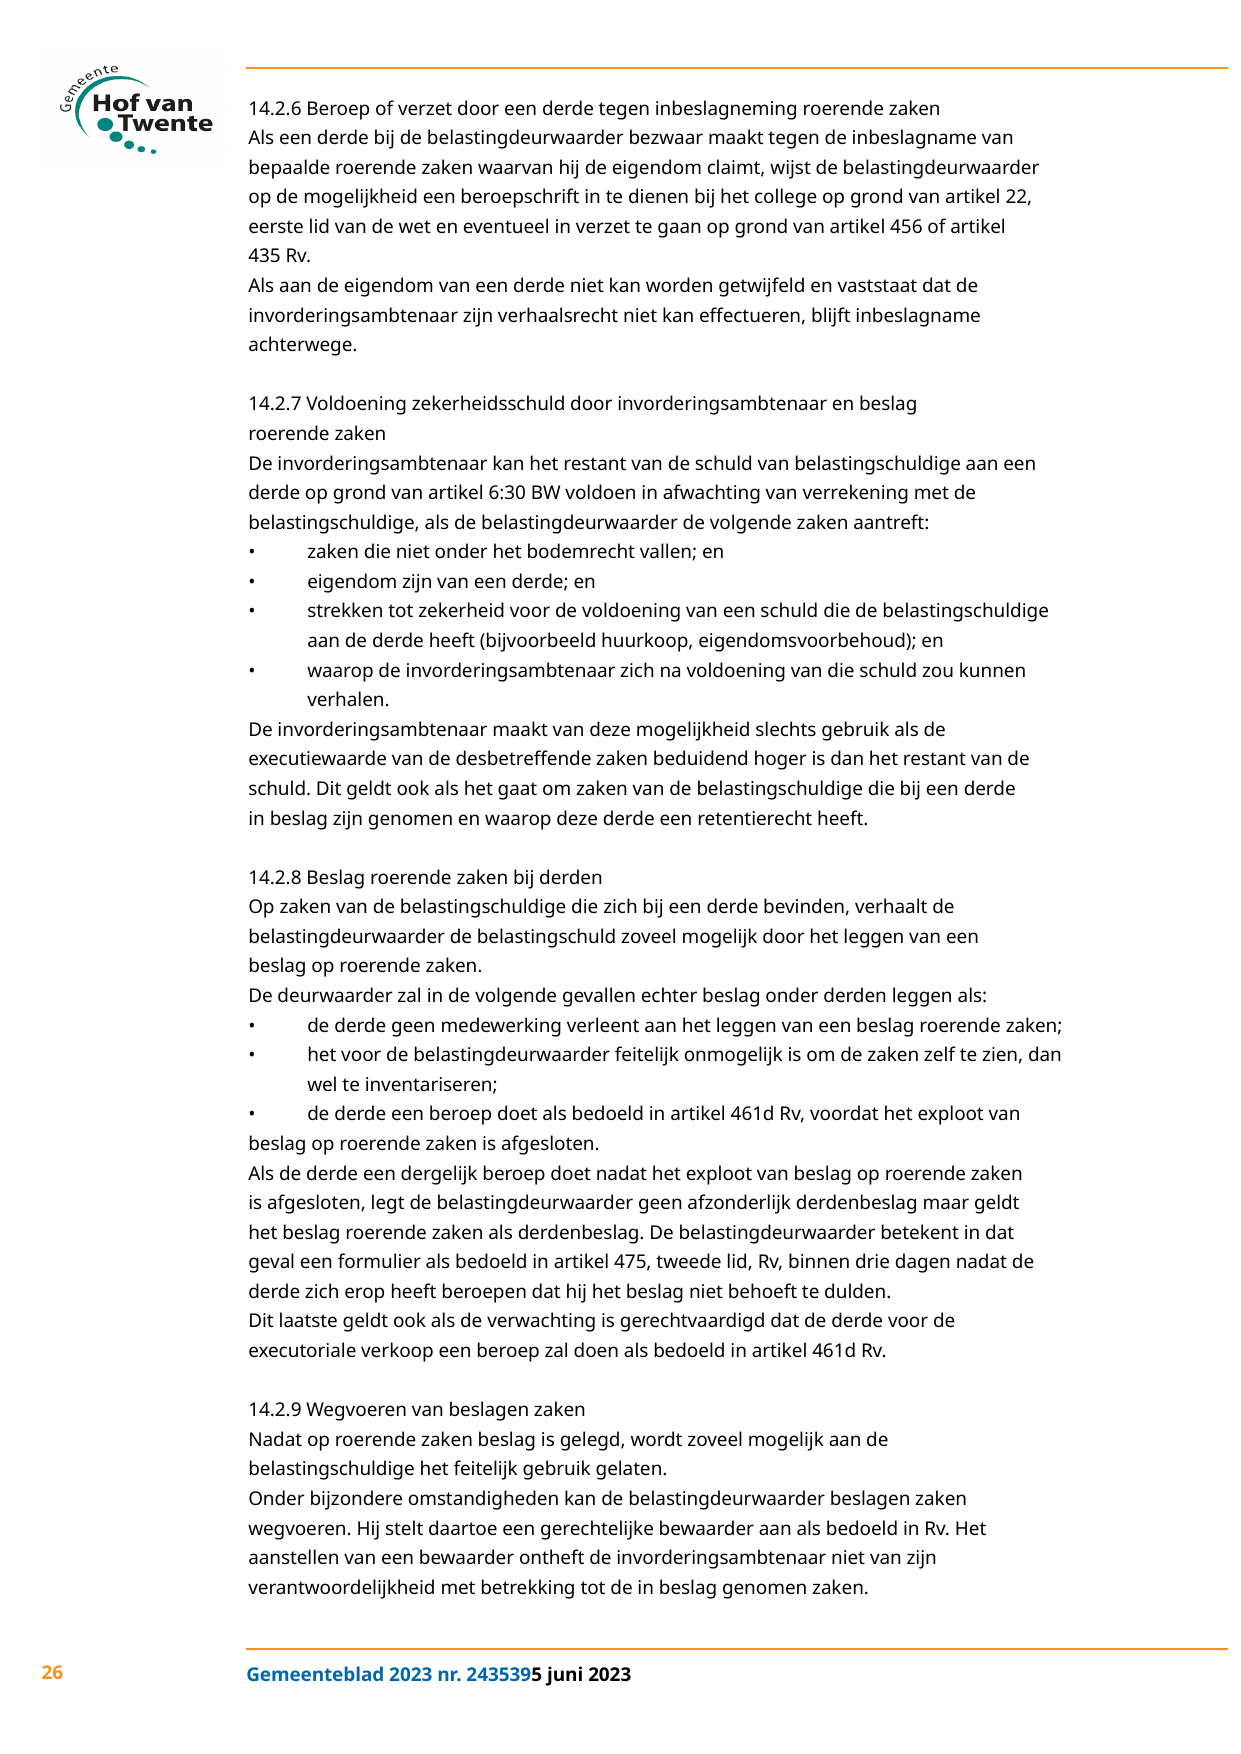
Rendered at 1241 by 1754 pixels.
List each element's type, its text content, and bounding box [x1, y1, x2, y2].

text Als een derde bij de belastingdeurwaarder bezwaar maakt tegen de inbeslagname van [248, 124, 1152, 150]
text belastingschuldige, als de belastingdeurwaarder de volgende zaken aantreft: [248, 509, 1152, 535]
text executiewaarde van de desbetreffende zaken beduidend hoger is dan het restant van de [248, 746, 1152, 771]
text 435 Rv. [248, 243, 1152, 268]
list de derde een beroep doet als bedoeld in artikel 461d Rv, voordat het exploot van [248, 1101, 1152, 1126]
text derde op grond van artikel 6:30 BW voldoen in afwachting van verrekening met de [248, 479, 1152, 505]
text invorderingsambtenaar zijn verhaalsrecht niet kan effectueren, blijft inbeslagname [248, 302, 1152, 328]
text bepaalde roerende zaken waarvan hij de eigendom claimt, wijst de belastingdeurwaarder [248, 154, 1152, 180]
text Nadat op roerende zaken beslag is gelegd, wordt zoveel mogelijk aan de [248, 1426, 1152, 1452]
list verhalen. [248, 686, 1152, 712]
text op de mogelijkheid een beroepschrift in te dienen bij het college op grond van artikel 22, [248, 183, 1152, 209]
text executoriale verkoop een beroep zal doen als bedoeld in artikel 461d Rv. [248, 1337, 1152, 1363]
text eerste lid van de wet en eventueel in verzet te gaan op grond van artikel 456 of artikel [248, 213, 1152, 239]
list het voor de belastingdeurwaarder feitelijk onmogelijk is om de zaken zelf te zien, dan [248, 1041, 1152, 1067]
text Op zaken van de belastingschuldige die zich bij een derde bevinden, verhaalt de [248, 893, 1152, 919]
text De invorderingsambtenaar kan het restant van de schuld van belastingschuldige aan een [248, 450, 1152, 476]
text 14.2.9 Wegvoeren van beslagen zaken [248, 1396, 1152, 1422]
text roerende zaken [248, 420, 1152, 446]
text Als de derde een dergelijk beroep doet nadat het exploot van beslag op roerende zaken [248, 1160, 1152, 1186]
text achterwege. [248, 331, 1152, 357]
text 14.2.7 Voldoening zekerheidsschuld door invorderingsambtenaar en beslag [248, 391, 1152, 416]
text beslag op roerende zaken is afgesloten. [248, 1130, 1152, 1156]
text het beslag roerende zaken als derdenbeslag. De belastingdeurwaarder betekent in dat [248, 1219, 1152, 1245]
text is afgesloten, legt de belastingdeurwaarder geen afzonderlijk derdenbeslag maar geldt [248, 1189, 1152, 1215]
text 14.2.8 Beslag roerende zaken bij derden [248, 864, 1152, 890]
text belastingschuldige het feitelijk gebruik gelaten. [248, 1456, 1152, 1481]
text belastingdeurwaarder de belastingschuld zoveel mogelijk door het leggen van een [248, 923, 1152, 949]
text Onder bijzondere omstandigheden kan de belastingdeurwaarder beslagen zaken [248, 1485, 1152, 1511]
picture [41, 47, 231, 172]
text aanstellen van een bewaarder ontheft de invorderingsambtenaar niet van zijn [248, 1544, 1152, 1570]
list waarop de invorderingsambtenaar zich na voldoening van die schuld zou kunnen [248, 657, 1152, 683]
list wel te inventariseren; [248, 1071, 1152, 1097]
text De deurwaarder zal in de volgende gevallen echter beslag onder derden leggen als: [248, 982, 1152, 1008]
list zaken die niet onder het bodemrecht vallen; en [248, 538, 1152, 564]
list aan de derde heeft (bijvoorbeeld huurkoop, eigendomsvoorbehoud); en [248, 627, 1152, 653]
list de derde geen medewerking verleent aan het leggen van een beslag roerende zaken; [248, 1012, 1152, 1038]
text 14.2.6 Beroep of verzet door een derde tegen inbeslagneming roerende zaken [248, 95, 1152, 121]
text geval een formulier als bedoeld in artikel 475, tweede lid, Rv, binnen drie dagen nadat de [248, 1248, 1152, 1274]
text verantwoordelijkheid met betrekking tot de in beslag genomen zaken. [248, 1574, 1152, 1600]
text De invorderingsambtenaar maakt van deze mogelijkheid slechts gebruik als de [248, 716, 1152, 742]
list strekken tot zekerheid voor de voldoening van een schuld die de belastingschuldige [248, 598, 1152, 623]
text Dit laatste geldt ook als de verwachting is gerechtvaardigd dat de derde voor de [248, 1308, 1152, 1333]
text wegvoeren. Hij stelt daartoe een gerechtelijke bewaarder aan als bedoeld in Rv. Het [248, 1515, 1152, 1541]
list eigendom zijn van een derde; en [248, 568, 1152, 594]
text in beslag zijn genomen en waarop deze derde een retentierecht heeft. [248, 805, 1152, 831]
text schuld. Dit geldt ook als het gaat om zaken van de belastingschuldige die bij een derde [248, 775, 1152, 801]
text Als aan de eigendom van een derde niet kan worden getwijfeld en vaststaat dat de [248, 272, 1152, 298]
text derde zich erop heeft beroepen dat hij het beslag niet behoeft te dulden. [248, 1278, 1152, 1304]
text beslag op roerende zaken. [248, 953, 1152, 978]
